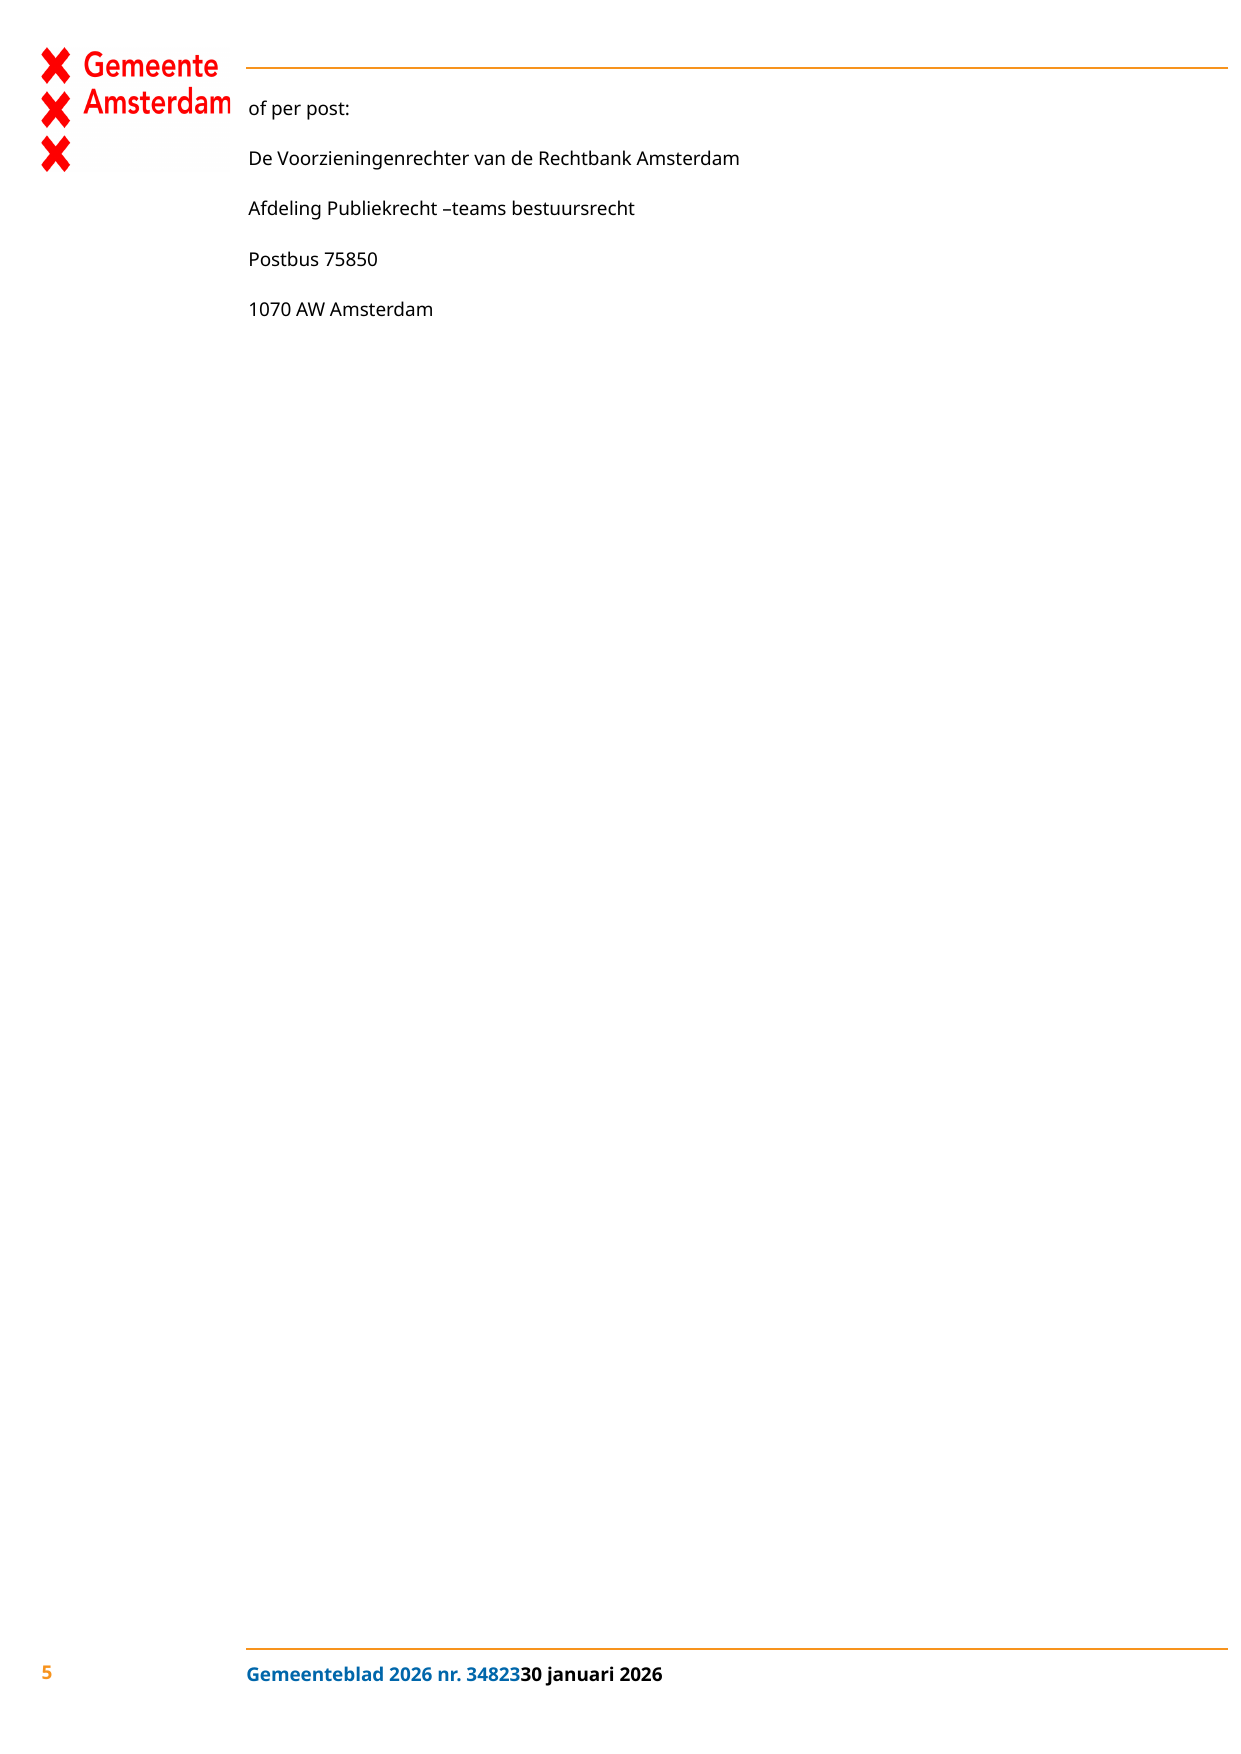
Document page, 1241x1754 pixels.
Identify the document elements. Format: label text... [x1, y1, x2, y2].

picture [41, 47, 231, 172]
text 1070 AW Amsterdam [248, 296, 1152, 322]
text of per post: [248, 95, 1152, 121]
text De Voorzieningenrechter van de Rechtbank Amsterdam [248, 145, 1152, 171]
text Afdeling Publiekrecht –teams bestuursrecht [248, 196, 1152, 221]
text Postbus 75850 [248, 246, 1152, 272]
